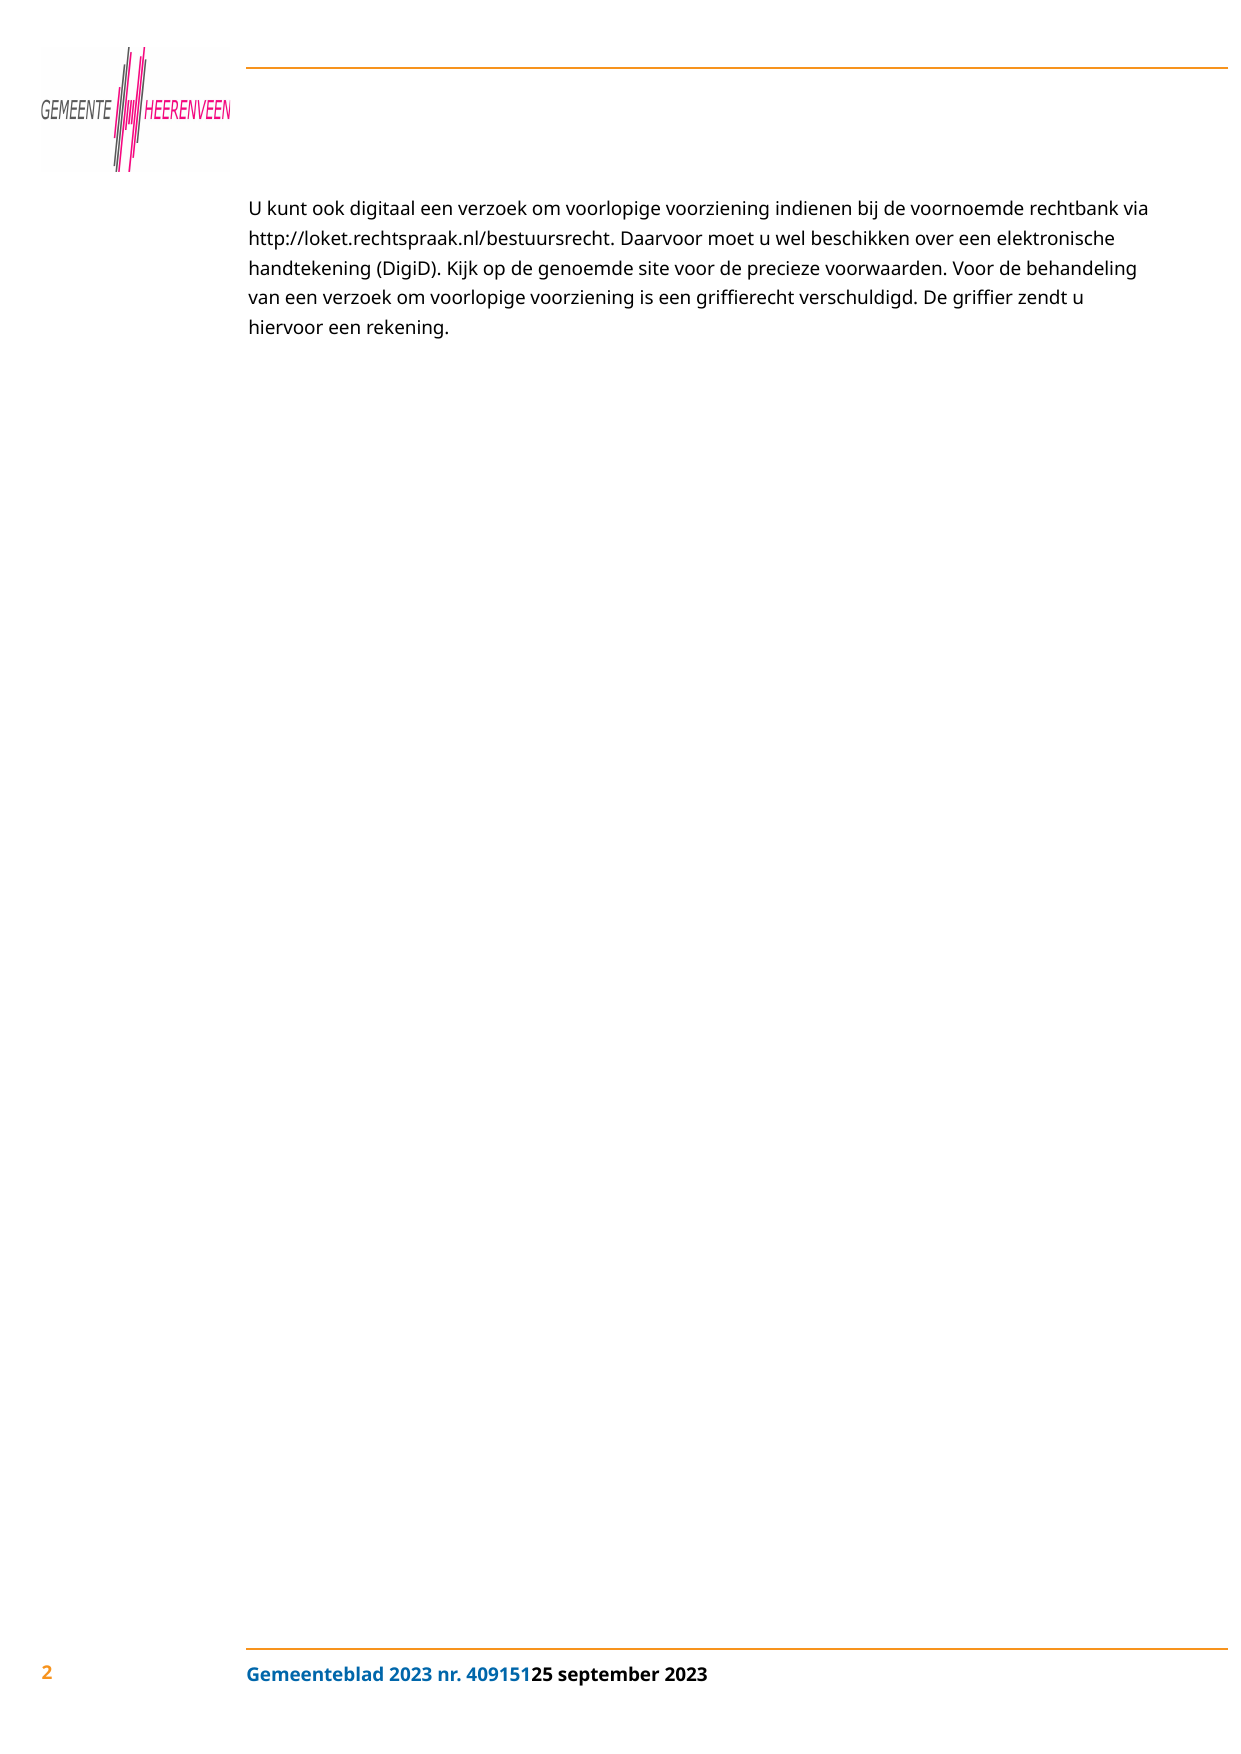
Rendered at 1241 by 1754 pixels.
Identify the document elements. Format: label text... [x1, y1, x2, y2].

text U kunt ook digitaal een verzoek om voorlopige voorziening indienen bij de voornoemde rechtbank via http://loket.rechtspraak.nl/bestuursrecht. Daarvoor moet u wel beschikken over een elektronische handtekening (DigiD). Kijk op de genoemde site voor de precieze voorwaarden. Voor de behandeling van een verzoek om voorlopige voorziening is een griffierecht verschuldigd. De griffier zendt u hiervoor een rekening. [248, 196, 1152, 340]
picture [41, 47, 231, 172]
